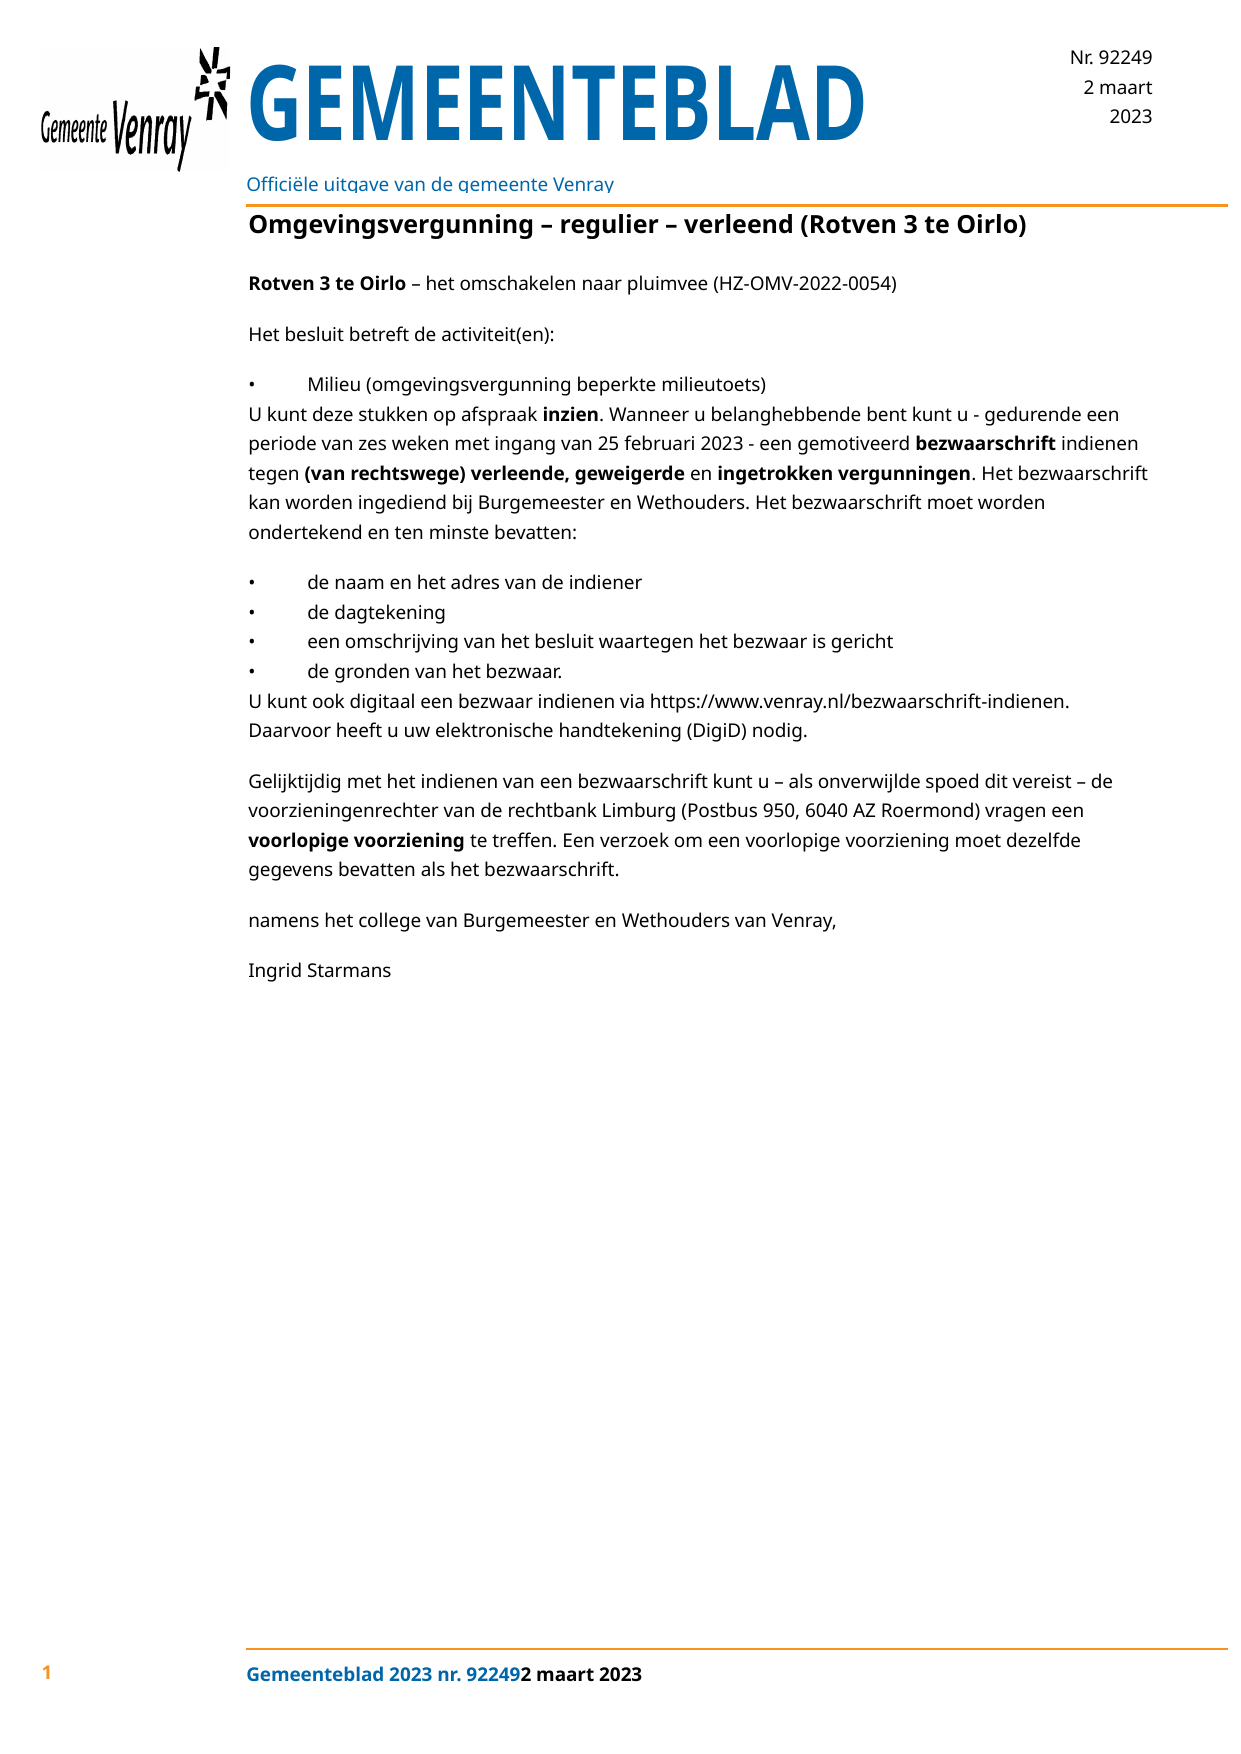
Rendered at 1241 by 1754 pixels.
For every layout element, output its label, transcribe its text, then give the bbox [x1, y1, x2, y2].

picture [41, 47, 231, 172]
list een omschrijving van het besluit waartegen het bezwaar is gericht [248, 629, 1152, 654]
list de gronden van het bezwaar. [248, 658, 1152, 684]
text U kunt ook digitaal een bezwaar indienen via https://www.venray.nl/bezwaarschrift-indienen. Daarvoor heeft u uw elektronische handtekening (DigiD) nodig. [248, 688, 1152, 743]
text Omgevingsvergunning – regulier – verleend (Rotven 3 te Oirlo) [248, 207, 1152, 241]
text Ingrid Starmans [248, 957, 1152, 983]
list Milieu (omgevingsvergunning beperkte milieutoets) [248, 371, 1152, 397]
list de naam en het adres van de indiener [248, 569, 1152, 595]
text U kunt deze stukken op afspraak inzien. Wanneer u belanghebbende bent kunt u - gedurende een periode van zes weken met ingang van 25 februari 2023 - een gemotiveerd bezwaarschrift indienen tegen (van rechtswege) verleende, geweigerde en ingetrokken vergunningen. Het bezwaarschrift kan worden ingediend bij Burgemeester en Wethouders. Het bezwaarschrift moet worden ondertekend en ten minste bevatten: [248, 401, 1152, 545]
text Gelijktijdig met het indienen van een bezwaarschrift kunt u – als onverwijlde spoed dit vereist – de voorzieningenrechter van de rechtbank Limburg (Postbus 950, 6040 AZ Roermond) vragen een voorlopige voorziening te treffen. Een verzoek om een voorlopige voorziening moet dezelfde gegevens bevatten als het bezwaarschrift. [248, 768, 1152, 882]
text Rotven 3 te Oirlo – het omschakelen naar pluimvee (HZ-OMV-2022-0054) [248, 270, 1152, 296]
text Het besluit betreft de activiteit(en): [248, 321, 1152, 346]
list de dagtekening [248, 599, 1152, 625]
text namens het college van Burgemeester en Wethouders van Venray, [248, 907, 1152, 933]
